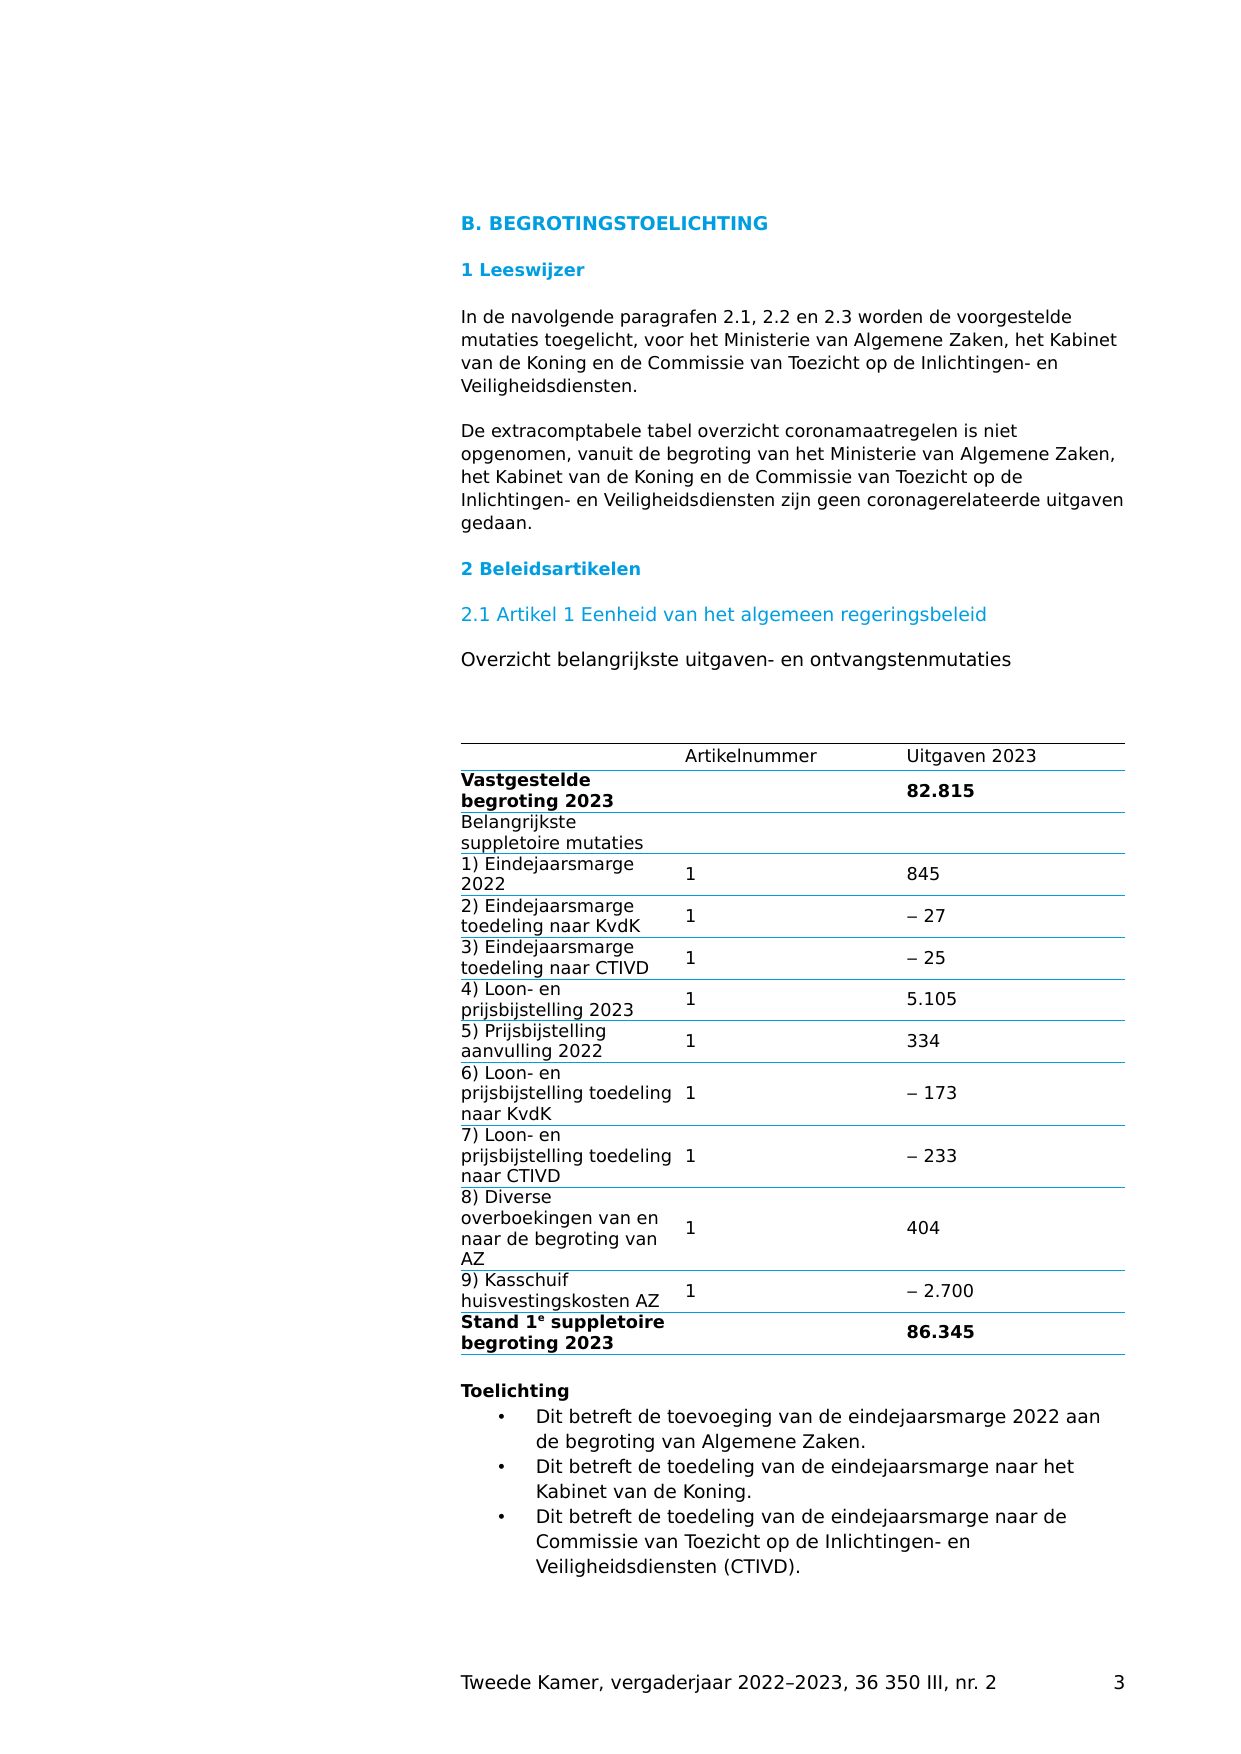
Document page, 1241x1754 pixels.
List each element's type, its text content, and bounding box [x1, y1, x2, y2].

table_cell Vastgestelde begroting 2023 [461, 771, 682, 811]
table_cell [904, 813, 1125, 853]
table_cell ‒ 25 [904, 938, 1125, 978]
table_cell 5) Prijsbijstelling aanvulling 2022 [461, 1021, 682, 1062]
table_cell 82.815 [904, 771, 1125, 811]
table_cell ‒ 27 [904, 896, 1125, 937]
table_cell 845 [904, 854, 1125, 895]
table_header Tabel 1 Belangrijkste suppletoire uitgavenmutaties 2023 (Eerste suppletoire begroting) (bedragen x € 1.000) [461, 695, 1125, 743]
table_cell 334 [904, 1021, 1125, 1062]
table_cell 1 [682, 1188, 903, 1270]
list Dit betreft de toedeling van de eindejaarsmarge naar het Kabinet van de Koning. [498, 1454, 1125, 1504]
table_cell 1 [682, 1271, 903, 1312]
table_cell 1 [682, 854, 903, 895]
text In de navolgende paragrafen 2.1, 2.2 en 2.3 worden de voorgestelde mutaties toegelicht, voor het Ministerie van Algemene Zaken, het Kabinet van de Koning en de Commissie van Toezicht op de Inlichtingen- en Veiligheidsdiensten. [461, 305, 1125, 397]
table_cell 9) Kasschuif huisvestingskosten AZ [461, 1271, 682, 1312]
table_cell Stand 1e suppletoire begroting 2023 [461, 1313, 682, 1353]
table_cell 6) Loon- en prijsbijstelling toedeling naar KvdK [461, 1063, 682, 1124]
table_cell Uitgaven 2023 [904, 744, 1125, 770]
title Overzicht belangrijkste uitgaven- en ontvangstenmutaties [461, 649, 1125, 671]
table_cell 1 [682, 938, 903, 978]
table_cell 1 [682, 1126, 903, 1187]
table_cell 1 [682, 980, 903, 1020]
title 2 Beleidsartikelen [461, 557, 1125, 580]
table_cell 3) Eindejaarsmarge toedeling naar CTIVD [461, 938, 682, 978]
table_cell [682, 813, 903, 853]
table_cell [461, 744, 682, 770]
text Toelichting [461, 1379, 1125, 1402]
table_cell 1 [682, 896, 903, 937]
table_cell 1 [682, 1021, 903, 1062]
table_cell [682, 1313, 903, 1353]
table_cell ‒ 233 [904, 1126, 1125, 1187]
table_cell 1 [682, 1063, 903, 1124]
table_cell Belangrijkste suppletoire mutaties [461, 813, 682, 853]
table_cell 8) Diverse overboekingen van en naar de begroting van AZ [461, 1188, 682, 1270]
table_cell Artikelnummer [682, 744, 903, 770]
text De extracomptabele tabel overzicht coronamaatregelen is niet opgenomen, vanuit de begroting van het Ministerie van Algemene Zaken, het Kabinet van de Koning en de Commissie van Toezicht op de Inlichtingen- en Veiligheidsdiensten zijn geen coronagerelateerde uitgaven gedaan. [461, 419, 1125, 534]
table_cell 5.105 [904, 980, 1125, 1020]
table_cell ‒ 173 [904, 1063, 1125, 1124]
title 2.1 Artikel 1 Eenheid van het algemeen regeringsbeleid [461, 603, 1125, 626]
list Dit betreft de toevoeging van de eindejaarsmarge 2022 aan de begroting van Algemene Zaken. [498, 1404, 1125, 1454]
table_cell 404 [904, 1188, 1125, 1270]
list Dit betreft de toedeling van de eindejaarsmarge naar de Commissie van Toezicht op de Inlichtingen- en Veiligheidsdiensten (CTIVD). [498, 1504, 1125, 1579]
title B. BEGROTINGSTOELICHTING [461, 213, 1125, 235]
table_cell ‒ 2.700 [904, 1271, 1125, 1312]
table_cell 4) Loon- en prijsbijstelling 2023 [461, 980, 682, 1020]
table_cell [682, 771, 903, 811]
title 1 Leeswijzer [461, 258, 1125, 281]
table_cell 7) Loon- en prijsbijstelling toedeling naar CTIVD [461, 1126, 682, 1187]
table_cell 1) Eindejaarsmarge 2022 [461, 854, 682, 895]
table_cell 86.345 [904, 1313, 1125, 1353]
table_cell 2) Eindejaarsmarge toedeling naar KvdK [461, 896, 682, 937]
